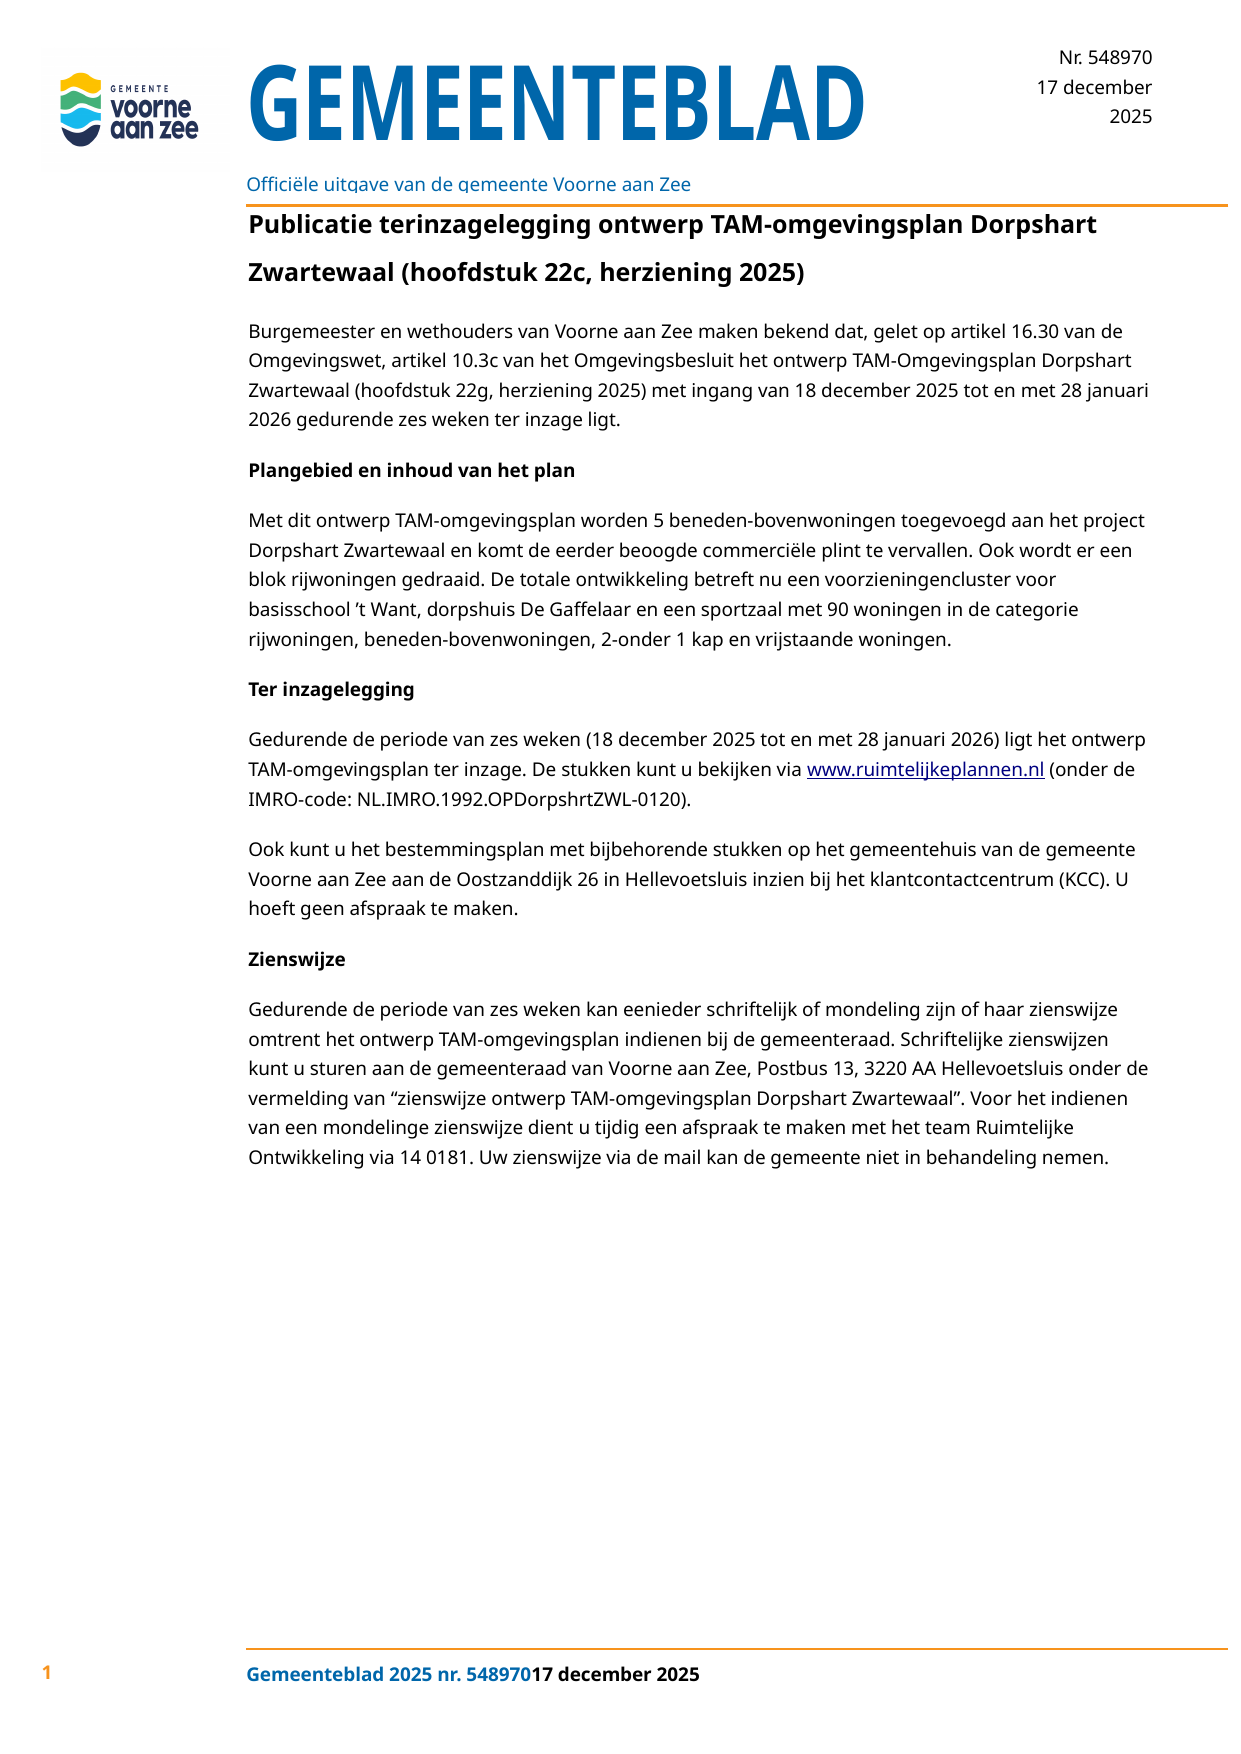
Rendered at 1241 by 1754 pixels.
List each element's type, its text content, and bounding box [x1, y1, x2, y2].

text Ook kunt u het bestemmingsplan met bijbehorende stukken op het gemeentehuis van de gemeente Voorne aan Zee aan de Oostzanddijk 26 in Hellevoetsluis inzien bij het klantcontactcentrum (KCC). U hoeft geen afspraak te maken. [248, 836, 1152, 921]
text Met dit ontwerp TAM-omgevingsplan worden 5 beneden-bovenwoningen toegevoegd aan het project Dorpshart Zwartewaal en komt de eerder beoogde commerciële plint te vervallen. Ook wordt er een blok rijwoningen gedraaid. De totale ontwikkeling betreft nu een voorzieningencluster voor basisschool ’t Want, dorpshuis De Gaffelaar en een sportzaal met 90 woningen in de categorie rijwoningen, beneden-bovenwoningen, 2-onder 1 kap en vrijstaande woningen. [248, 507, 1152, 652]
text Gedurende de periode van zes weken (18 december 2025 tot en met 28 januari 2026) ligt het ontwerp TAM-omgevingsplan ter inzage. De stukken kunt u bekijken via www.ruimtelijkeplannen.nl (onder de IMRO-code: NL.IMRO.1992.OPDorpshrtZWL-0120). [248, 727, 1152, 812]
text Ter inzagelegging [248, 676, 1152, 702]
text Burgemeester en wethouders van Voorne aan Zee maken bekend dat, gelet op artikel 16.30 van de Omgevingswet, artikel 10.3c van het Omgevingsbesluit het ontwerp TAM-Omgevingsplan Dorpshart Zwartewaal (hoofdstuk 22g, herziening 2025) met ingang van 18 december 2025 tot en met 28 januari 2026 gedurende zes weken ter inzage ligt. [248, 318, 1152, 432]
text Plangebied en inhoud van het plan [248, 457, 1152, 483]
picture [41, 47, 231, 172]
text Publicatie terinzagelegging ontwerp TAM-omgevingsplan Dorpshart Zwartewaal (hoofdstuk 22c, herziening 2025) [248, 207, 1152, 288]
text Gedurende de periode van zes weken kan eenieder schriftelijk of mondeling zijn of haar zienswijze omtrent het ontwerp TAM-omgevingsplan indienen bij de gemeenteraad. Schriftelijke zienswijzen kunt u sturen aan de gemeenteraad van Voorne aan Zee, Postbus 13, 3220 AA Hellevoetsluis onder de vermelding van “zienswijze ontwerp TAM-omgevingsplan Dorpshart Zwartewaal”. Voor het indienen van een mondelinge zienswijze dient u tijdig een afspraak te maken met het team Ruimtelijke Ontwikkeling via 14 0181. Uw zienswijze via de mail kan de gemeente niet in behandeling nemen. [248, 996, 1152, 1170]
text Zienswijze [248, 946, 1152, 972]
